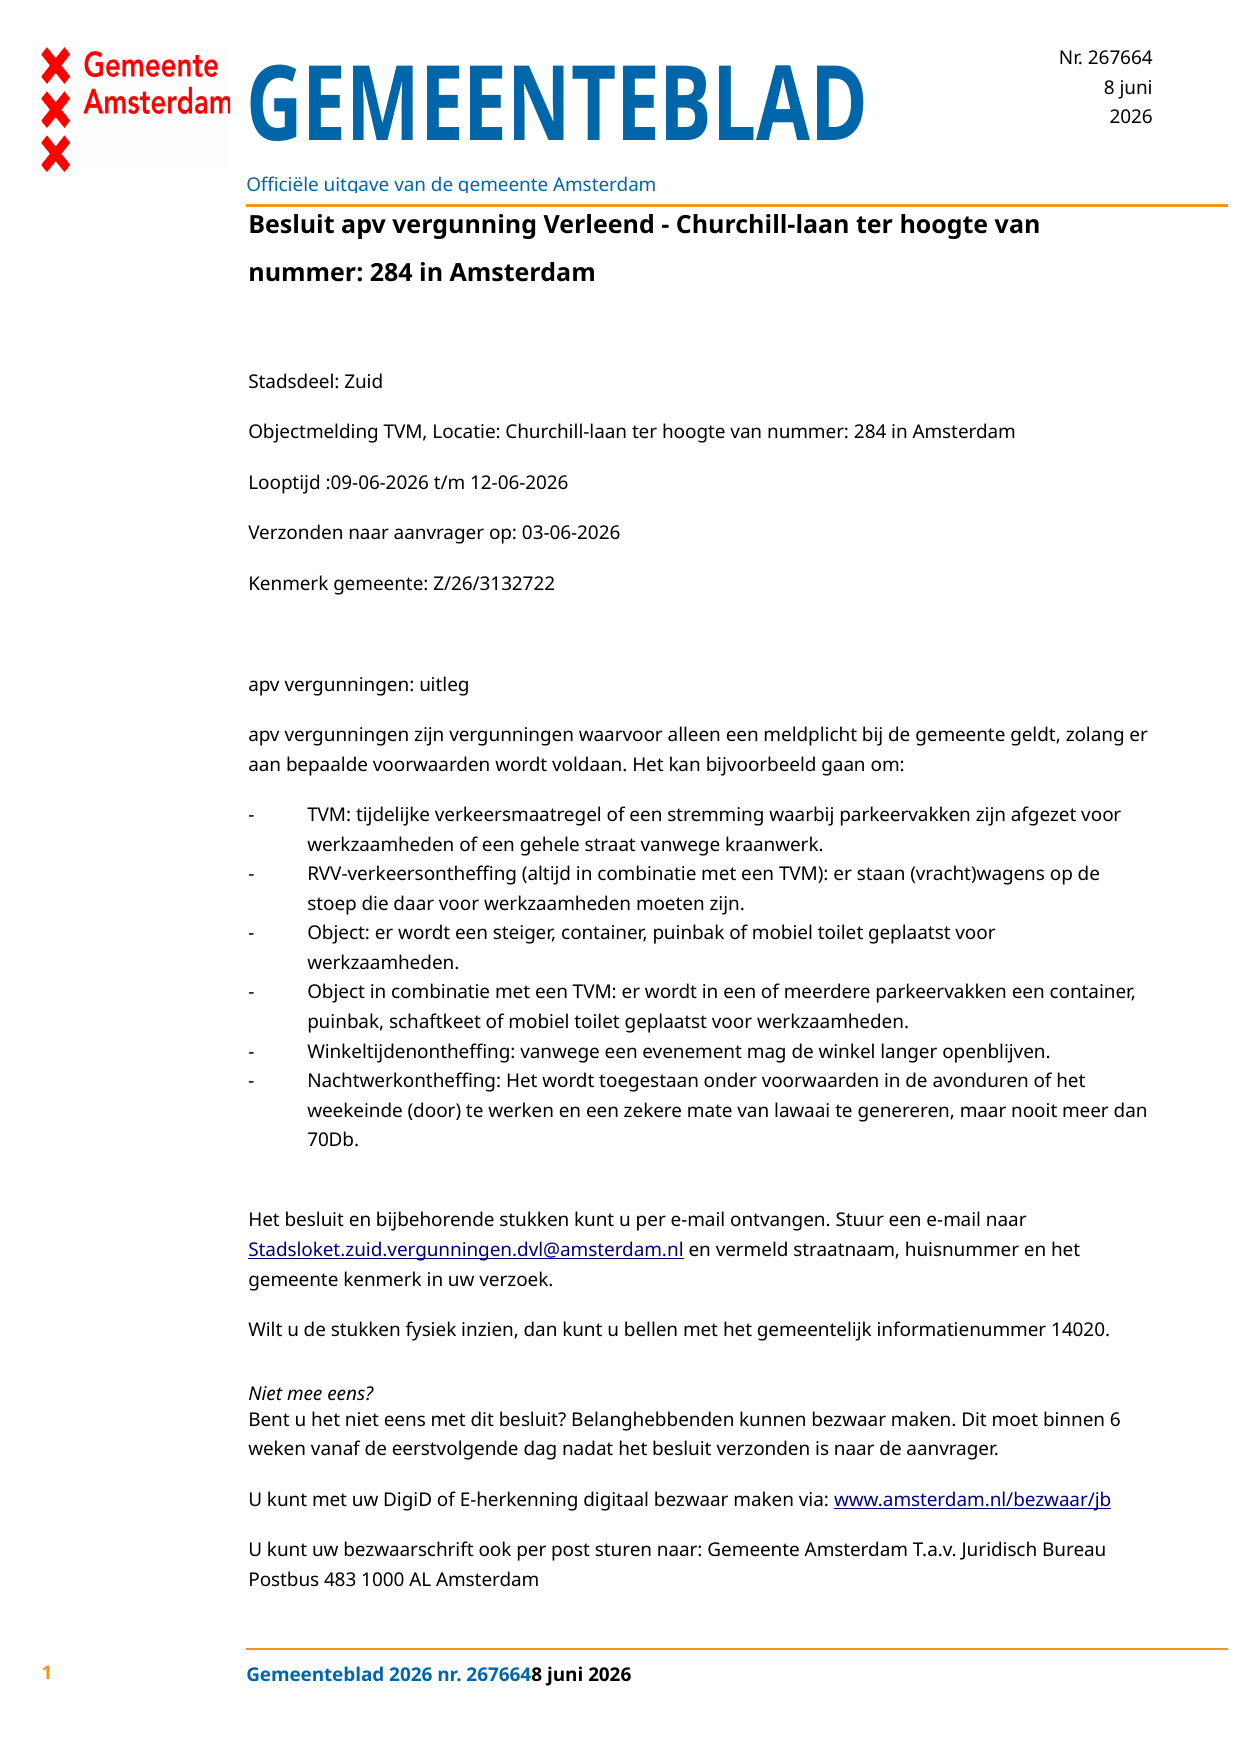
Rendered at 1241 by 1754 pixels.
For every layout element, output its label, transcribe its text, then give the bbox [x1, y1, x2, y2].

list Object: er wordt een steiger, container, puinbak of mobiel toilet geplaatst voor werkzaamheden. [248, 919, 1152, 975]
text Verzonden naar aanvrager op: 03-06-2026 [248, 519, 1152, 545]
text Wilt u de stukken fysiek inzien, dan kunt u bellen met het gemeentelijk informatienummer 14020. [248, 1316, 1152, 1342]
text Looptijd :09-06-2026 t/m 12-06-2026 [248, 469, 1152, 495]
picture [41, 47, 231, 172]
text Niet mee eens? [248, 1380, 1152, 1406]
list TVM: tijdelijke verkeersmaatregel of een stremming waarbij parkeervakken zijn afgezet voor werkzaamheden of een gehele straat vanwege kraanwerk. [248, 801, 1152, 857]
text Het besluit en bijbehorende stukken kunt u per e-mail ontvangen. Stuur een e-mail naar Stadsloket.zuid.vergunningen.dvl@amsterdam.nl en vermeld straatnaam, huisnummer en het gemeente kenmerk in uw verzoek. [248, 1207, 1152, 1292]
text Bent u het niet eens met dit besluit? Belanghebbenden kunnen bezwaar maken. Dit moet binnen 6 weken vanaf de eerstvolgende dag nadat het besluit verzonden is naar de aanvrager. [248, 1406, 1152, 1461]
list RVV-verkeersontheffing (altijd in combinatie met een TVM): er staan (vracht)wagens op de stoep die daar voor werkzaamheden moeten zijn. [248, 860, 1152, 916]
text Kenmerk gemeente: Z/26/3132722 [248, 570, 1152, 596]
text U kunt met uw DigiD of E-herkenning digitaal bezwaar maken via: www.amsterdam.nl/bezwaar/jb [248, 1486, 1152, 1512]
text Besluit apv vergunning Verleend - Churchill-laan ter hoogte van nummer: 284 in Amsterdam [248, 207, 1152, 288]
text Stadsdeel: Zuid [248, 368, 1152, 394]
text apv vergunningen: uitleg [248, 671, 1152, 697]
text apv vergunningen zijn vergunningen waarvoor alleen een meldplicht bij de gemeente geldt, zolang er aan bepaalde voorwaarden wordt voldaan. Het kan bijvoorbeeld gaan om: [248, 721, 1152, 777]
list Object in combinatie met een TVM: er wordt in een of meerdere parkeervakken een container, puinbak, schaftkeet of mobiel toilet geplaatst voor werkzaamheden. [248, 979, 1152, 1034]
list Winkeltijdenontheffing: vanwege een evenement mag de winkel langer openblijven. [248, 1038, 1152, 1064]
text U kunt uw bezwaarschrift ook per post sturen naar: Gemeente Amsterdam T.a.v. Juridisch Bureau Postbus 483 1000 AL Amsterdam [248, 1536, 1152, 1592]
list Nachtwerkontheffing: Het wordt toegestaan onder voorwaarden in de avonduren of het weekeinde (door) te werken en een zekere mate van lawaai te genereren, maar nooit meer dan 70Db. [248, 1067, 1152, 1152]
text Objectmelding TVM, Locatie: Churchill-laan ter hoogte van nummer: 284 in Amsterdam [248, 419, 1152, 444]
